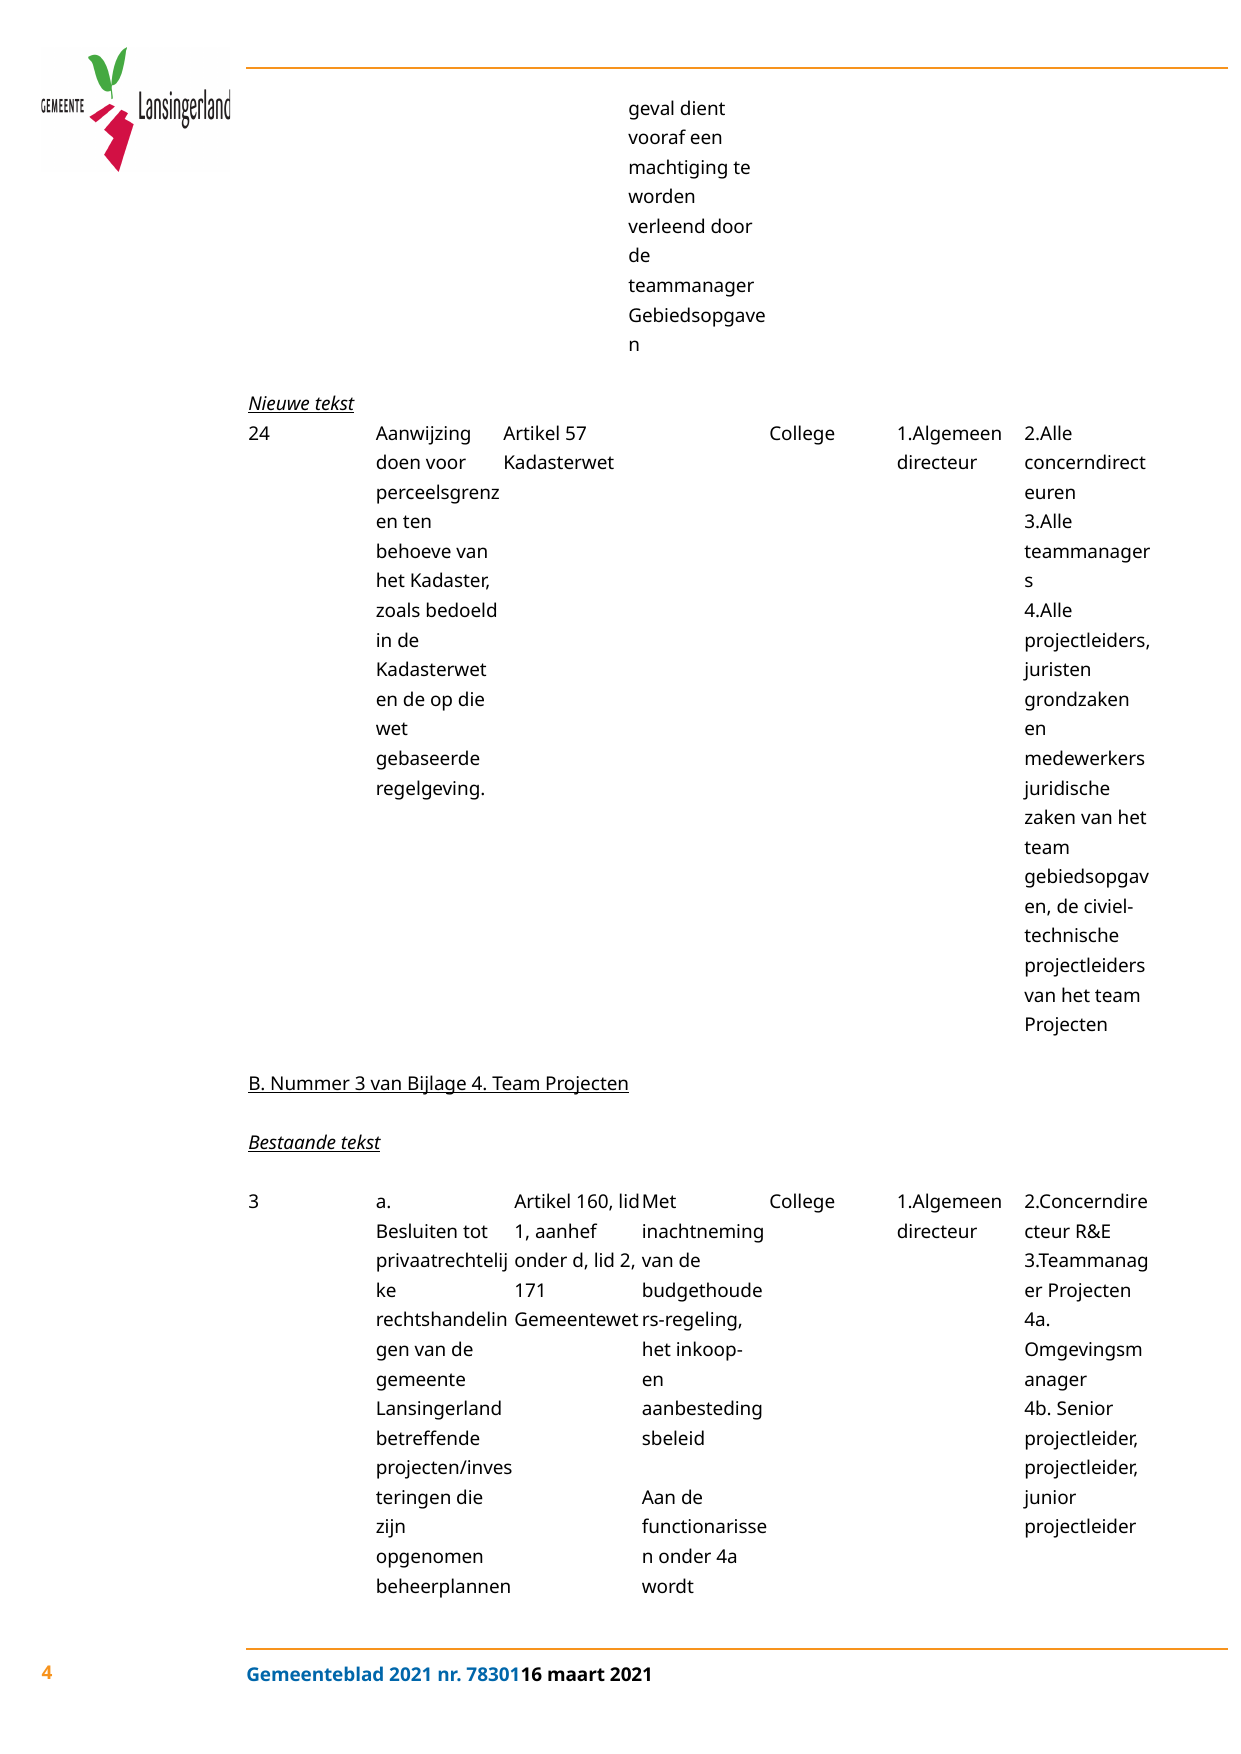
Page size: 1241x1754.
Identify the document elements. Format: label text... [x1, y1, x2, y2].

table_header Artikel 57 Kadasterwet [503, 420, 631, 1037]
table_header 2.Alle concerndirecteuren 3.Alle teammanagers 4.Alle projectleiders, juristen grondzaken en medewerkers juridische zaken van het team gebiedsopgaven, de civiel-technische projectleiders van het team Projecten [1024, 420, 1152, 1037]
table_header geval dient vooraf een machtiging te worden verleend door de teammanager Gebiedsopgaven [628, 95, 771, 357]
table_header [248, 95, 375, 357]
table_header [898, 95, 1025, 357]
table_header 3 [248, 1188, 376, 1599]
text Bestaande tekst [248, 1129, 1152, 1155]
table_header [771, 95, 898, 357]
table_header 24 [248, 420, 376, 1037]
table_header Artikel 160, lid 1, aanhef onder d, lid 2, 171 Gemeentewet [514, 1188, 642, 1599]
table_header [1025, 95, 1152, 357]
table_header Aanwijzing doen voor perceelsgrenzen ten behoeve van het Kadaster, zoals bedoeld in de Kadasterwet en de op die wet gebaseerde regelgeving. [376, 420, 503, 1037]
picture [41, 47, 231, 172]
text B. Nummer 3 van Bijlage 4. Team Projecten [248, 1070, 1152, 1096]
text Nieuwe tekst [248, 390, 1152, 416]
table_header College [769, 1188, 897, 1599]
table_header 2.Concerndirecteur R&E 3.Teammanager Projecten 4a. Omgevingsmanager 4b. Senior projectleider, projectleider, junior projectleider [1024, 1188, 1152, 1599]
table_header 1.Algemeen directeur [897, 420, 1024, 1037]
table_header 1.Algemeen directeur [897, 1188, 1024, 1599]
table_header [631, 420, 769, 1037]
table_header Met inachtneming van de budgethouders-regeling, het inkoop- en aanbestedingsbeleid Aan de functionarissen onder 4a wordt [642, 1188, 769, 1599]
table_header College [769, 420, 897, 1037]
table_header a. Besluiten tot privaatrechtelijke rechtshandelingen van de gemeente Lansingerland betreffende projecten/investeringen die zijn opgenomen beheerplannen [376, 1188, 514, 1599]
table_header [375, 95, 501, 357]
table_header [501, 95, 628, 357]
